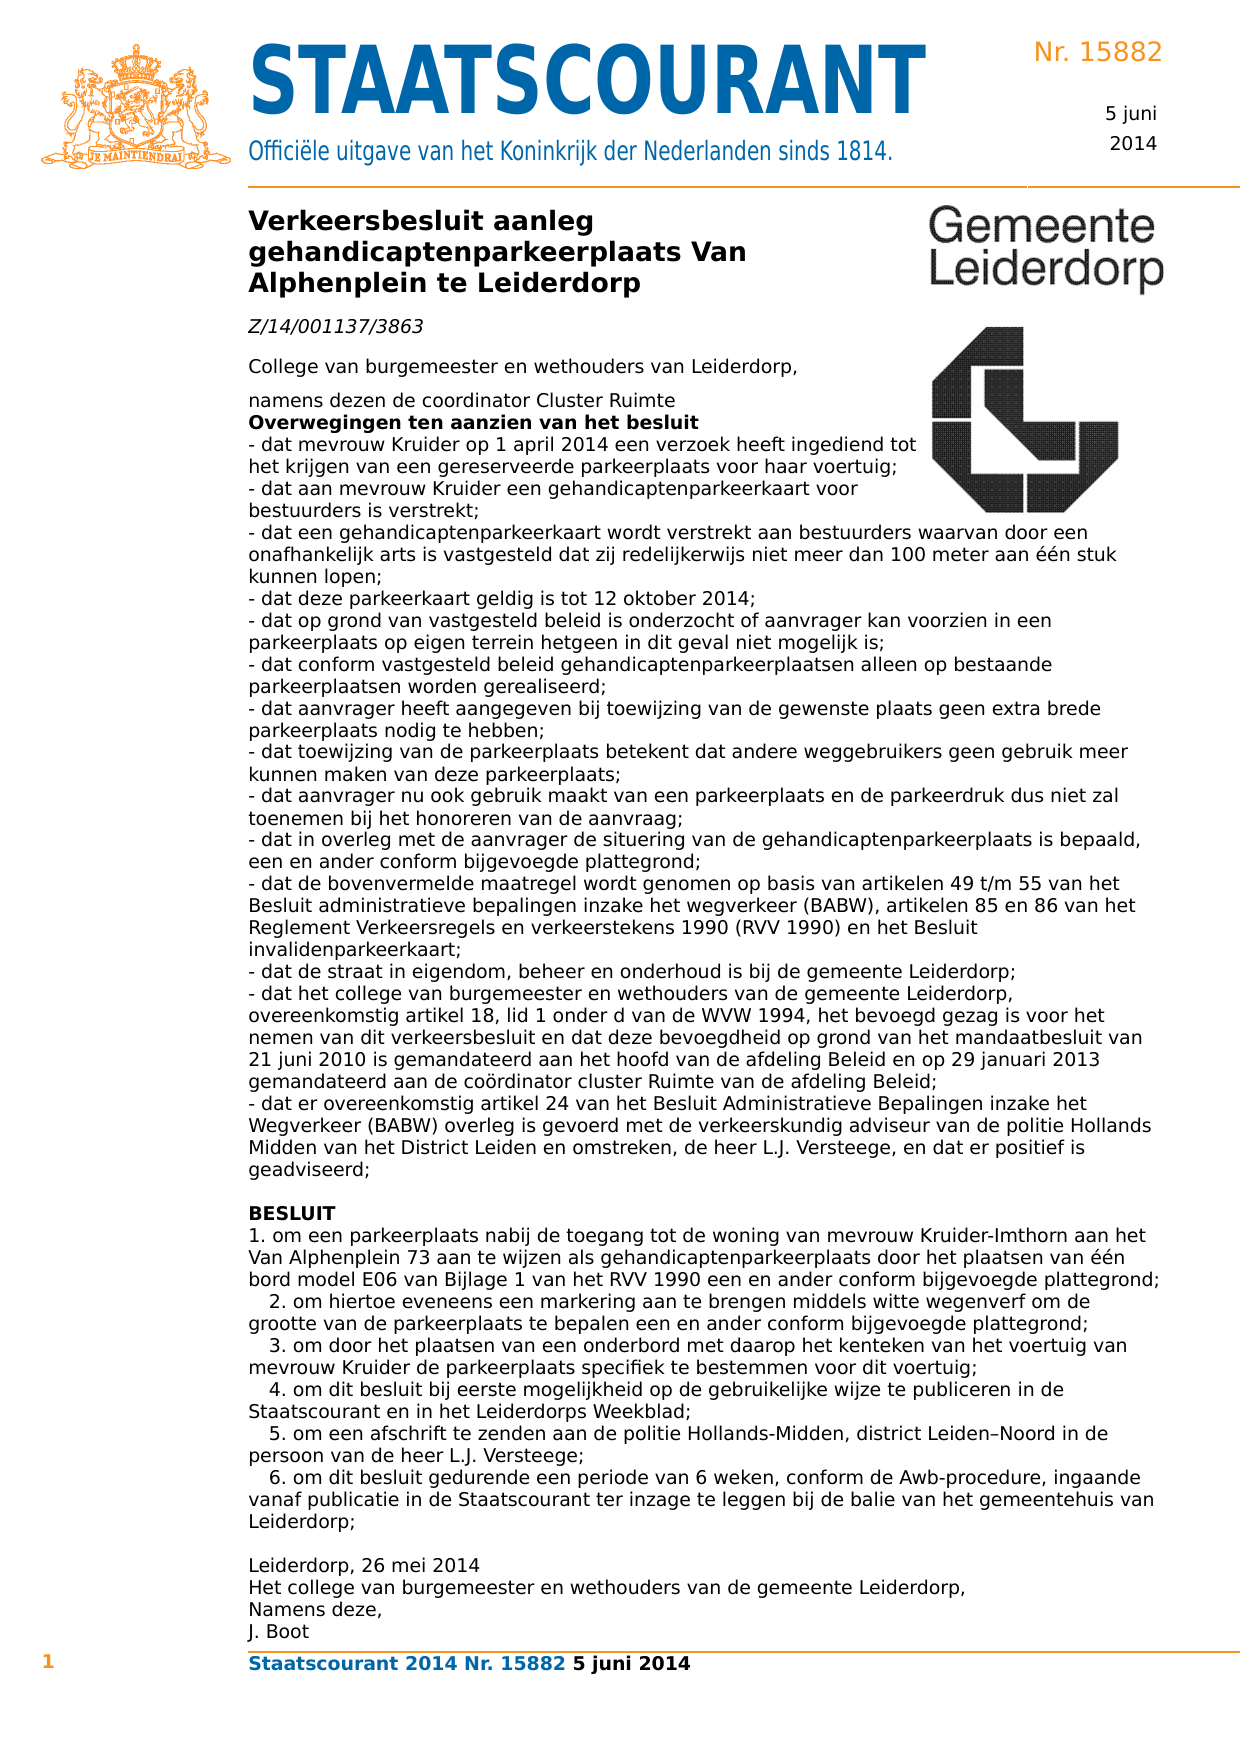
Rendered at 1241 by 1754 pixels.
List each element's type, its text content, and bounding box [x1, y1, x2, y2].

picture [41, 44, 231, 169]
text - dat het college van burgemeester en wethouders van de gemeente Leiderdorp, overeenkomstig artikel 18, lid 1 onder d van de WVW 1994, het bevoegd gezag is voor het nemen van dit verkeersbesluit en dat deze bevoegdheid op grond van het mandaatbesluit van 21 juni 2010 is gemandateerd aan het hoofd van de afdeling Beleid en op 29 januari 2013 gemandateerd aan de coördinator cluster Ruimte van de afdeling Beleid; [248, 983, 1163, 1093]
text College van burgemeester en wethouders van Leiderdorp, [248, 356, 927, 378]
text - dat op grond van vastgesteld beleid is onderzocht of aanvrager kan voorzien in een parkeerplaats op eigen terrein hetgeen in dit geval niet mogelijk is; [248, 609, 1163, 653]
text - dat mevrouw Kruider op 1 april 2014 een verzoek heeft ingediend tot het krijgen van een gereserveerde parkeerplaats voor haar voertuig; [248, 434, 927, 478]
text BESLUIT [248, 1203, 1163, 1225]
text Het college van burgemeester en wethouders van de gemeente Leiderdorp, [248, 1577, 1163, 1599]
text - dat deze parkeerkaart geldig is tot 12 oktober 2014; [248, 588, 1163, 609]
text - dat aan mevrouw Kruider een gehandicaptenparkeerkaart voor bestuurders is verstrekt; [248, 478, 1163, 522]
text Namens deze, [248, 1599, 1163, 1621]
subtitle Overwegingen ten aanzien van het besluit [248, 412, 927, 434]
text 2. om hiertoe eveneens een markering aan te brengen middels witte wegenverf om de grootte van de parkeerplaats te bepalen een en ander conform bijgevoegde plattegrond; [248, 1291, 1163, 1335]
text Z/14/001137/3863 [248, 316, 927, 338]
text 6. om dit besluit gedurende een periode van 6 weken, conform de Awb-procedure, ingaande vanaf publicatie in de Staatscourant ter inzage te leggen bij de balie van het gemeentehuis van Leiderdorp; [248, 1467, 1163, 1533]
text 5. om een afschrift te zenden aan de politie Hollands-Midden, district Leiden–Noord in de persoon van de heer L.J. Versteege; [248, 1423, 1163, 1467]
text - dat een gehandicaptenparkeerkaart wordt verstrekt aan bestuurders waarvan door een onafhankelijk arts is vastgesteld dat zij redelijkerwijs niet meer dan 100 meter aan één stuk kunnen lopen; [248, 522, 1163, 588]
text 4. om dit besluit bij eerste mogelijkheid op de gebruikelijke wijze te publiceren in de Staatscourant en in het Leiderdorps Weekblad; [248, 1379, 1163, 1423]
text 1. om een parkeerplaats nabij de toegang tot de woning van mevrouw Kruider-Imthorn aan het Van Alphenplein 73 aan te wijzen als gehandicaptenparkeerplaats door het plaatsen van één bord model E06 van Bijlage 1 van het RVV 1990 een en ander conform bijgevoegde plattegrond; [248, 1225, 1163, 1291]
subtitle Verkeersbesluit aanleg gehandicaptenparkeerplaats Van Alphenplein te Leiderdorp [248, 206, 927, 299]
text - dat er overeenkomstig artikel 24 van het Besluit Administratieve Bepalingen inzake het Wegverkeer (BABW) overleg is gevoerd met de verkeerskundig adviseur van de politie Hollands Midden van het District Leiden en omstreken, de heer L.J. Versteege, en dat er positief is geadviseerd; [248, 1093, 1163, 1181]
text - dat de straat in eigendom, beheer en onderhoud is bij de gemeente Leiderdorp; [248, 961, 1163, 983]
text 3. om door het plaatsen van een onderbord met daarop het kenteken van het voertuig van mevrouw Kruider de parkeerplaats specifiek te bestemmen voor dit voertuig; [248, 1335, 1163, 1379]
text - dat de bovenvermelde maatregel wordt genomen op basis van artikelen 49 t/m 55 van het Besluit administratieve bepalingen inzake het wegverkeer (BABW), artikelen 85 en 86 van het Reglement Verkeersregels en verkeerstekens 1990 (RVV 1990) en het Besluit invalidenparkeerkaart; [248, 873, 1163, 961]
text - dat toewijzing van de parkeerplaats betekent dat andere weggebruikers geen gebruik meer kunnen maken van deze parkeerplaats; [248, 741, 1163, 785]
text Leiderdorp, 26 mei 2014 [248, 1555, 1163, 1577]
text J. Boot [248, 1621, 1163, 1643]
text - dat aanvrager heeft aangegeven bij toewijzing van de gewenste plaats geen extra brede parkeerplaats nodig te hebben; [248, 697, 1163, 741]
text - dat aanvrager nu ook gebruik maakt van een parkeerplaats en de parkeerdruk dus niet zal toenemen bij het honoreren van de aanvraag; [248, 785, 1163, 829]
text namens dezen de coordinator Cluster Ruimte [248, 390, 927, 412]
picture [927, 205, 1164, 513]
text - dat conform vastgesteld beleid gehandicaptenparkeerplaatsen alleen op bestaande parkeerplaatsen worden gerealiseerd; [248, 653, 1163, 697]
text - dat in overleg met de aanvrager de situering van de gehandicaptenparkeerplaats is bepaald, een en ander conform bijgevoegde plattegrond; [248, 829, 1163, 873]
